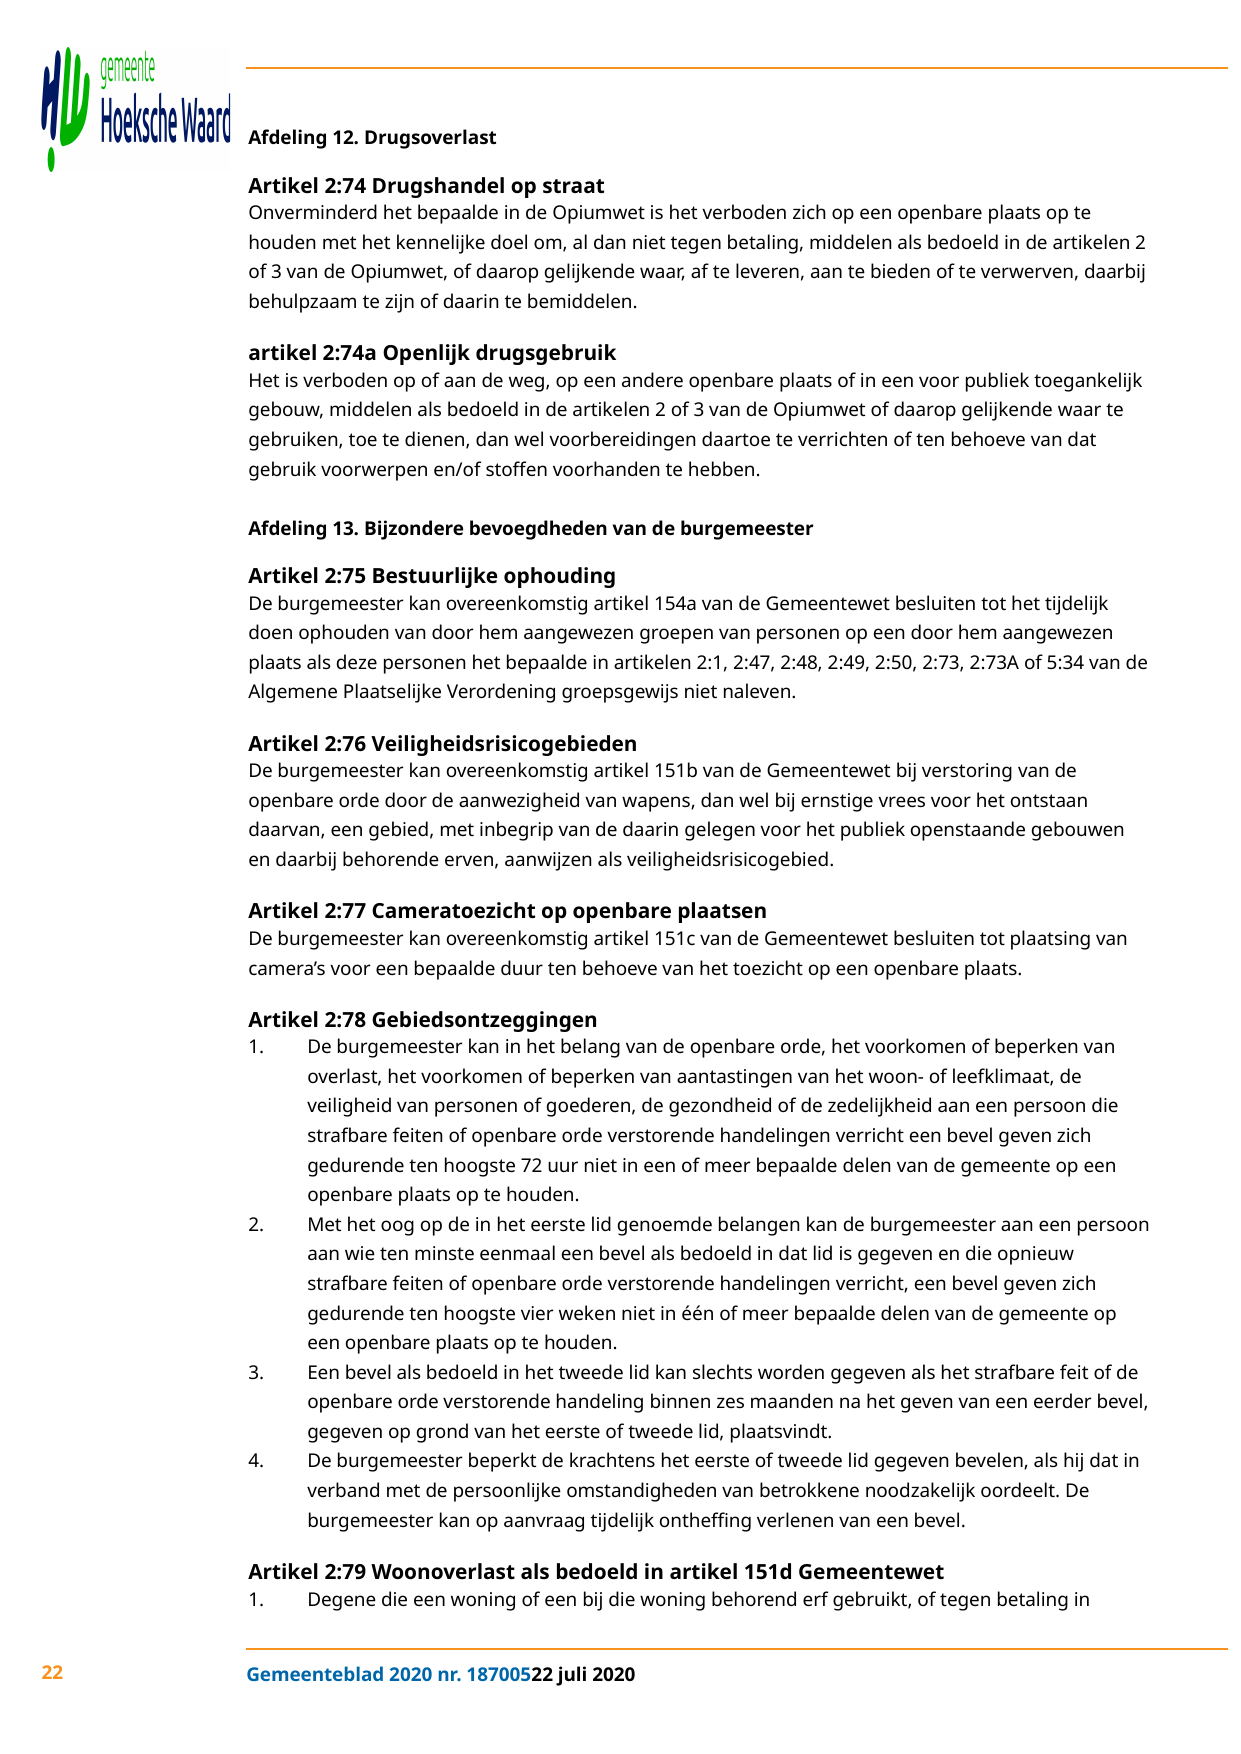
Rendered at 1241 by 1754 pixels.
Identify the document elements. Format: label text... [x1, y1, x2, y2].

list Een bevel als bedoeld in het tweede lid kan slechts worden gegeven als het strafbare feit of de openbare orde verstorende handeling binnen zes maanden na het geven van een eerder bevel, gegeven op grond van het eerste of tweede lid, plaatsvindt. [248, 1359, 1152, 1444]
text De burgemeester kan overeenkomstig artikel 151c van de Gemeentewet besluiten tot plaatsing van camera’s voor een bepaalde duur ten behoeve van het toezicht op een openbare plaats. [248, 925, 1152, 980]
text Afdeling 13. Bijzondere bevoegdheden van de burgemeester [248, 515, 1152, 541]
text De burgemeester kan overeenkomstig artikel 154a van de Gemeentewet besluiten tot het tijdelijk doen ophouden van door hem aangewezen groepen van personen op een door hem aangewezen plaats als deze personen het bepaalde in artikelen 2:1, 2:47, 2:48, 2:49, 2:50, 2:73, 2:73A of 5:34 van de Algemene Plaatselijke Verordening groepsgewijs niet naleven. [248, 590, 1152, 704]
text Artikel 2:79 Woonoverlast als bedoeld in artikel 151d Gemeentewet [248, 1557, 1152, 1586]
text Artikel 2:77 Cameratoezicht op openbare plaatsen [248, 897, 1152, 925]
list De burgemeester beperkt de krachtens het eerste of tweede lid gegeven bevelen, als hij dat in verband met de persoonlijke omstandigheden van betrokkene noodzakelijk oordeelt. De burgemeester kan op aanvraag tijdelijk ontheffing verlenen van een bevel. [248, 1448, 1152, 1533]
text Artikel 2:75 Bestuurlijke ophouding [248, 561, 1152, 590]
text artikel 2:74a Openlijk drugsgebruik [248, 338, 1152, 367]
text Onverminderd het bepaalde in de Opiumwet is het verboden zich op een openbare plaats op te houden met het kennelijke doel om, al dan niet tegen betaling, middelen als bedoeld in de artikelen 2 of 3 van de Opiumwet, of daarop gelijkende waar, af te leveren, aan te bieden of te verwerven, daarbij behulpzaam te zijn of daarin te bemiddelen. [248, 199, 1152, 314]
text Het is verboden op of aan de weg, op een andere openbare plaats of in een voor publiek toegankelijk gebouw, middelen als bedoeld in de artikelen 2 of 3 van de Opiumwet of daarop gelijkende waar te gebruiken, toe te dienen, dan wel voorbereidingen daartoe te verrichten of ten behoeve van dat gebruik voorwerpen en/of stoffen voorhanden te hebben. [248, 367, 1152, 481]
text De burgemeester kan overeenkomstig artikel 151b van de Gemeentewet bij verstoring van de openbare orde door de aanwezigheid van wapens, dan wel bij ernstige vrees voor het ontstaan daarvan, een gebied, met inbegrip van de daarin gelegen voor het publiek openstaande gebouwen en daarbij behorende erven, aanwijzen als veiligheidsrisicogebied. [248, 757, 1152, 872]
text Artikel 2:74 Drugshandel op straat [248, 171, 1152, 199]
list Met het oog op de in het eerste lid genoemde belangen kan de burgemeester aan een persoon aan wie ten minste eenmaal een bevel als bedoeld in dat lid is gegeven en die opnieuw strafbare feiten of openbare orde verstorende handelingen verricht, een bevel geven zich gedurende ten hoogste vier weken niet in één of meer bepaalde delen van de gemeente op een openbare plaats op te houden. [248, 1211, 1152, 1355]
text Artikel 2:76 Veiligheidsrisicogebieden [248, 729, 1152, 757]
text Afdeling 12. Drugsoverlast [248, 124, 1152, 150]
picture [41, 47, 231, 172]
list De burgemeester kan in het belang van de openbare orde, het voorkomen of beperken van overlast, het voorkomen of beperken van aantastingen van het woon- of leefklimaat, de veiligheid van personen of goederen, de gezondheid of de zedelijkheid aan een persoon die strafbare feiten of openbare orde verstorende handelingen verricht een bevel geven zich gedurende ten hoogste 72 uur niet in een of meer bepaalde delen van de gemeente op een openbare plaats op te houden. [248, 1033, 1152, 1207]
list Degene die een woning of een bij die woning behorend erf gebruikt, of tegen betaling in [248, 1586, 1152, 1611]
text Artikel 2:78 Gebiedsontzeggingen [248, 1005, 1152, 1033]
